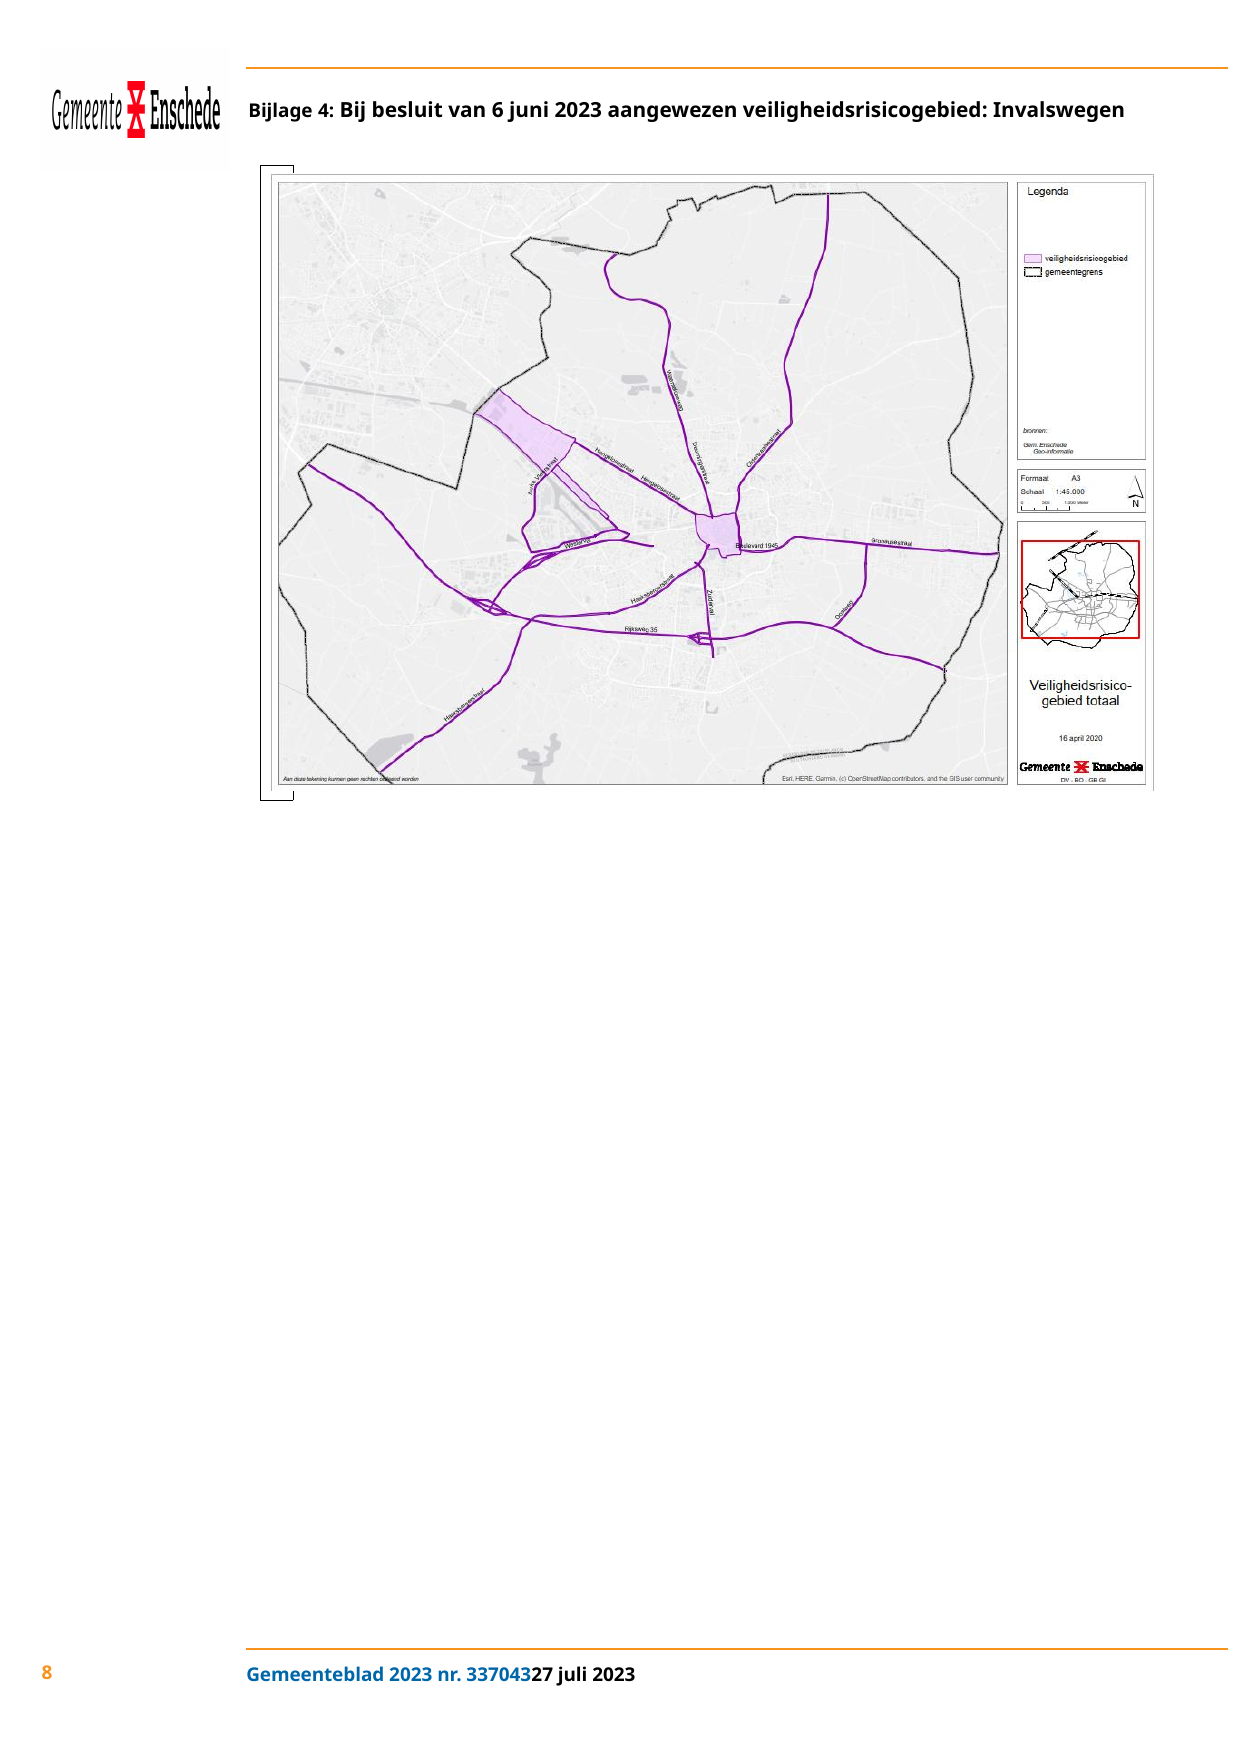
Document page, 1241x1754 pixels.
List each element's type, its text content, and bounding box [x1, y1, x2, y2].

picture [268, 173, 1154, 791]
picture [41, 47, 231, 172]
text Bijlage 4: Bij besluit van 6 juni 2023 aangewezen veiligheidsrisicogebied: Invalswegen [248, 95, 1152, 123]
